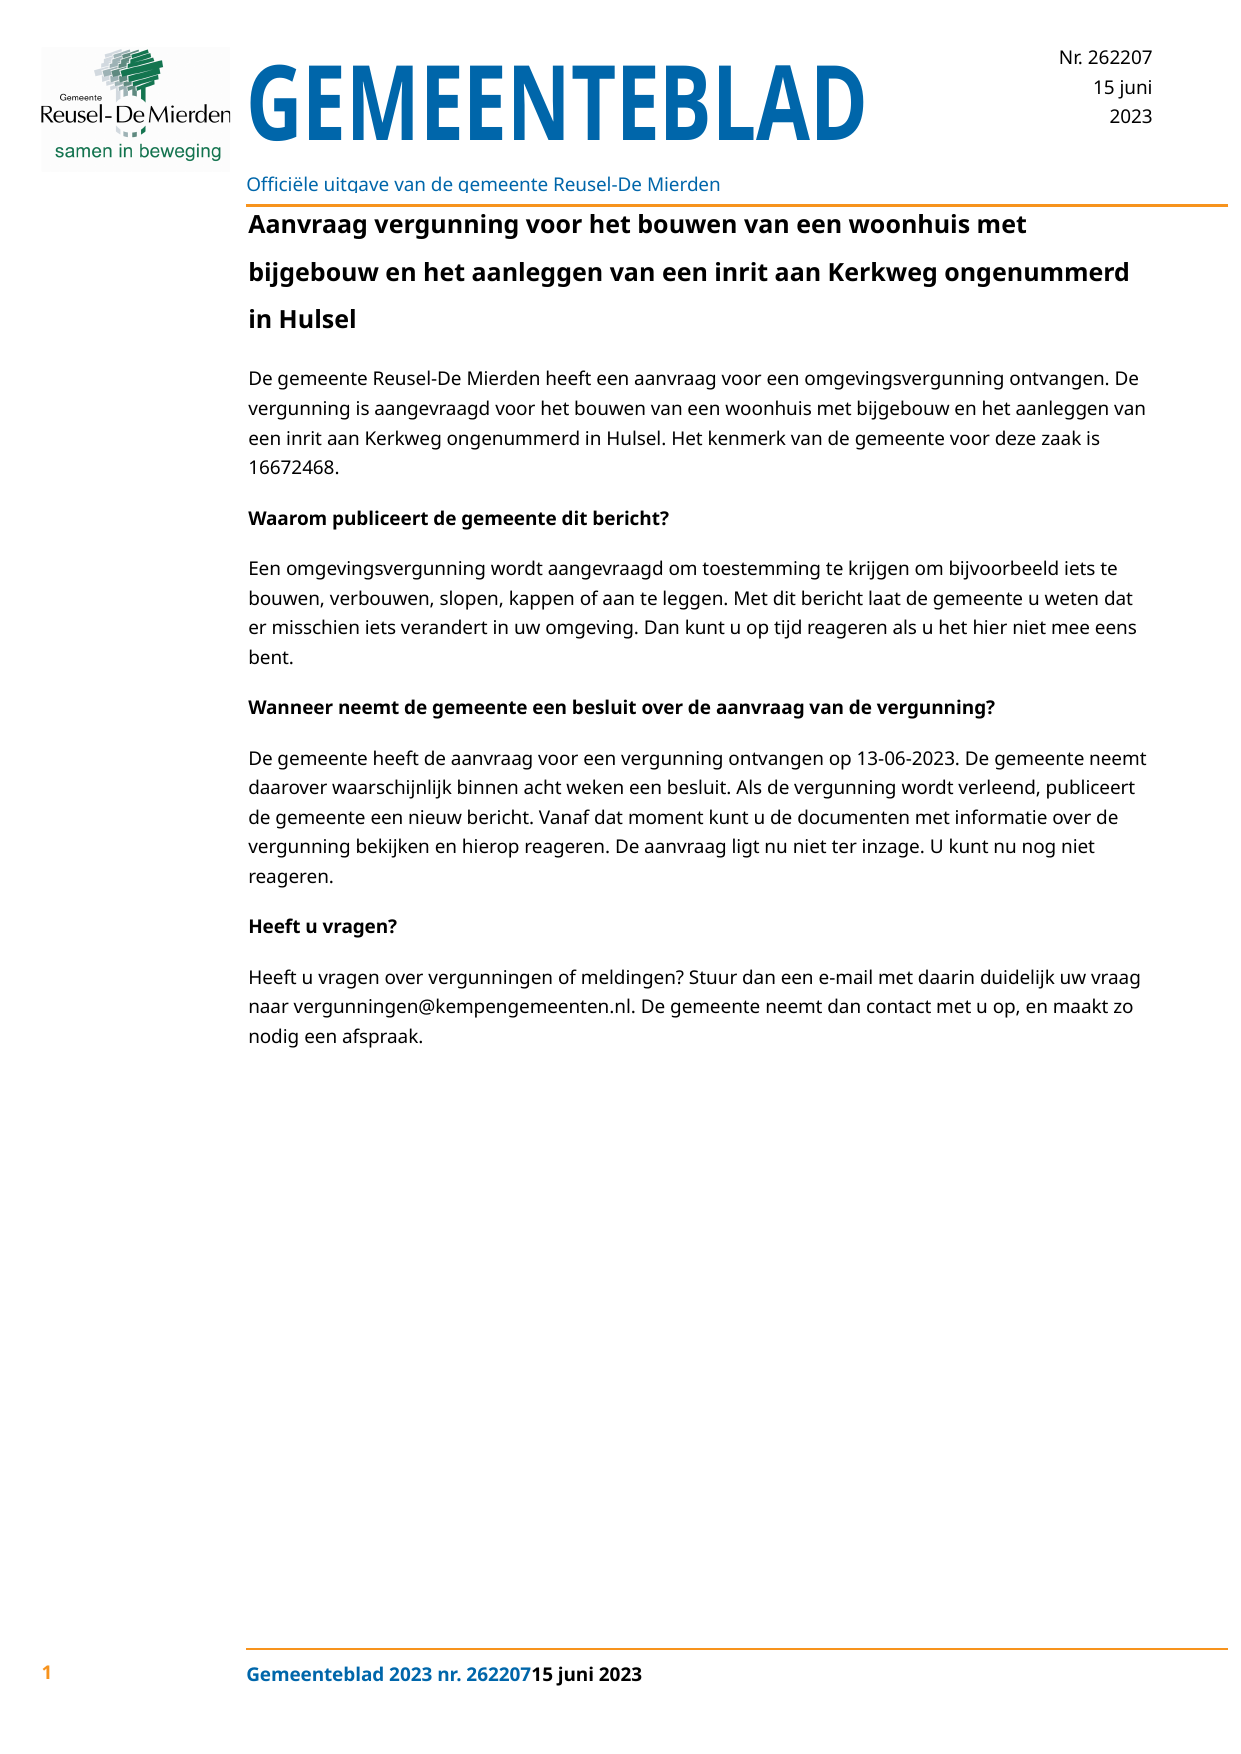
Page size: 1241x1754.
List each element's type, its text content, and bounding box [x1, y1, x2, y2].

text Een omgevingsvergunning wordt aangevraagd om toestemming te krijgen om bijvoorbeeld iets te bouwen, verbouwen, slopen, kappen of aan te leggen. Met dit bericht laat de gemeente u weten dat er misschien iets verandert in uw omgeving. Dan kunt u op tijd reageren als u het hier niet mee eens bent. [248, 555, 1152, 669]
text De gemeente heeft de aanvraag voor een vergunning ontvangen op 13-06-2023. De gemeente neemt daarover waarschijnlijk binnen acht weken een besluit. Als de vergunning wordt verleend, publiceert de gemeente een nieuw bericht. Vanaf dat moment kunt u de documenten met informatie over de vergunning bekijken en hierop reageren. De aanvraag ligt nu niet ter inzage. U kunt nu nog niet reageren. [248, 745, 1152, 889]
text Waarom publiceert de gemeente dit bericht? [248, 505, 1152, 530]
text Heeft u vragen? [248, 913, 1152, 939]
text Heeft u vragen over vergunningen of meldingen? Stuur dan een e-mail met daarin duidelijk uw vraag naar vergunningen@kempengemeenten.nl. De gemeente neemt dan contact met u op, en maakt zo nodig een afspraak. [248, 964, 1152, 1049]
text Aanvraag vergunning voor het bouwen van een woonhuis met bijgebouw en het aanleggen van een inrit aan Kerkweg ongenummerd in Hulsel [248, 207, 1152, 336]
text De gemeente Reusel-De Mierden heeft een aanvraag voor een omgevingsvergunning ontvangen. De vergunning is aangevraagd voor het bouwen van een woonhuis met bijgebouw en het aanleggen van een inrit aan Kerkweg ongenummerd in Hulsel. Het kenmerk van de gemeente voor deze zaak is 16672468. [248, 366, 1152, 480]
text Wanneer neemt de gemeente een besluit over de aanvraag van de vergunning? [248, 694, 1152, 720]
picture [41, 47, 231, 172]
